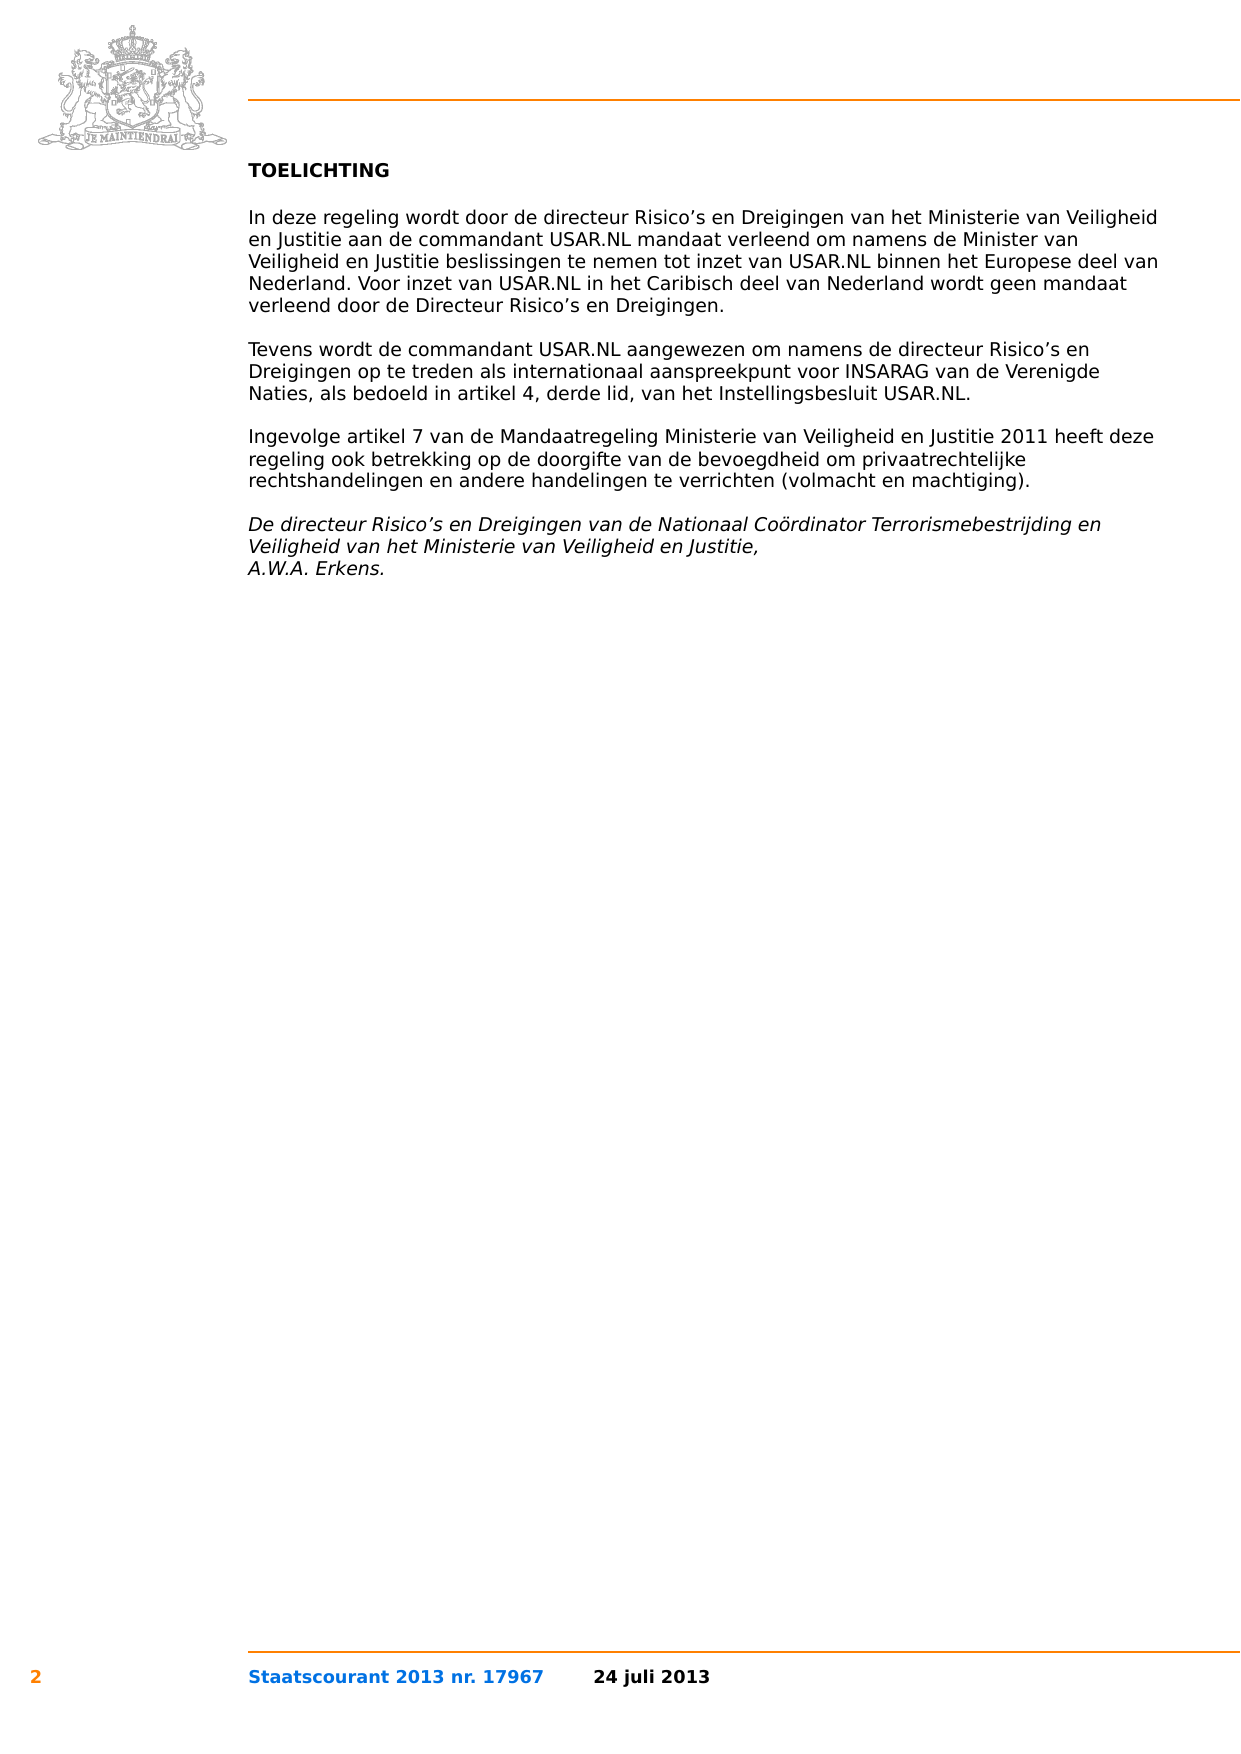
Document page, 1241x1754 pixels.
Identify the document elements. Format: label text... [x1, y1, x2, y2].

text De directeur Risico’s en Dreigingen van de Nationaal Coördinator Terrorismebestrijding en Veiligheid van het Ministerie van Veiligheid en Justitie, A.W.A. Erkens. [248, 514, 1163, 580]
text In deze regeling wordt door de directeur Risico’s en Dreigingen van het Ministerie van Veiligheid en Justitie aan de commandant USAR.NL mandaat verleend om namens de Minister van Veiligheid en Justitie beslissingen te nemen tot inzet van USAR.NL binnen het Europese deel van Nederland. Voor inzet van USAR.NL in het Caribisch deel van Nederland wordt geen mandaat verleend door de Directeur Risico’s en Dreigingen. [248, 207, 1163, 317]
subtitle TOELICHTING [248, 160, 1163, 182]
text Ingevolge artikel 7 van de Mandaatregeling Ministerie van Veiligheid en Justitie 2011 heeft deze regeling ook betrekking op de doorgifte van de bevoegdheid om privaatrechtelijke rechtshandelingen en andere handelingen te verrichten (volmacht en machtiging). [248, 426, 1163, 492]
picture [38, 25, 227, 150]
text Tevens wordt de commandant USAR.NL aangewezen om namens de directeur Risico’s en Dreigingen op te treden als internationaal aanspreekpunt voor INSARAG van de Verenigde Naties, als bedoeld in artikel 4, derde lid, van het Instellingsbesluit USAR.NL. [248, 339, 1163, 404]
